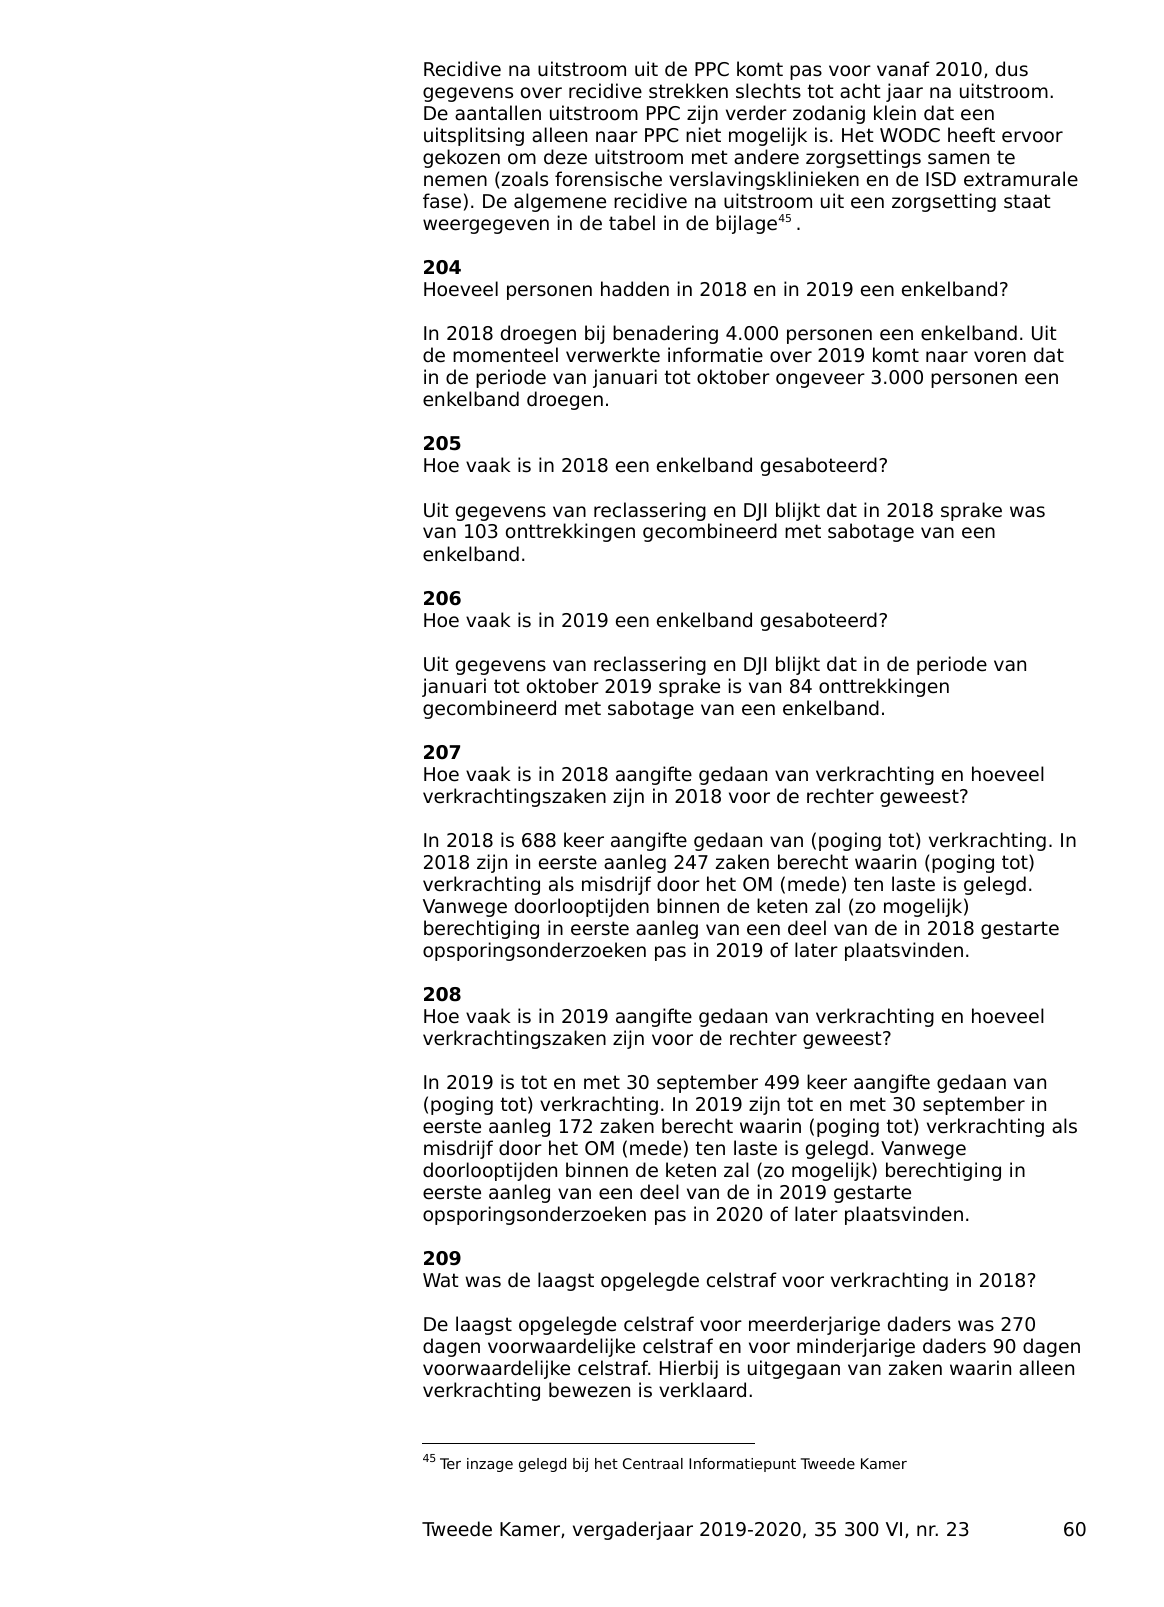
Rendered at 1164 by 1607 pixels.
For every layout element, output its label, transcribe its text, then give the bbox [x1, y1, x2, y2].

text Wat was de laagst opgelegde celstraf voor verkrachting in 2018? [422, 1270, 1087, 1292]
text Hoe vaak is in 2019 aangifte gedaan van verkrachting en hoeveel verkrachtingszaken zijn voor de rechter geweest? [422, 1006, 1087, 1050]
text Hoe vaak is in 2018 een enkelband gesaboteerd? [422, 455, 1087, 477]
text Recidive na uitstroom uit de PPC komt pas voor vanaf 2010, dus gegevens over recidive strekken slechts tot acht jaar na uitstroom. De aantallen uitstroom PPC zijn verder zodanig klein dat een uitsplitsing alleen naar PPC niet mogelijk is. Het WODC heeft ervoor gekozen om deze uitstroom met andere zorgsettings samen te nemen (zoals forensische verslavingsklinieken en de ISD extramurale fase). De algemene recidive na uitstroom uit een zorgsetting staat weergegeven in de tabel in de bijlage. [422, 59, 1087, 235]
text 206 [422, 588, 1087, 609]
text Uit gegevens van reclassering en DJI blijkt dat in de periode van januari tot oktober 2019 sprake is van 84 onttrekkingen gecombineerd met sabotage van een enkelband. [422, 654, 1087, 720]
text 207 [422, 742, 1087, 764]
text In 2018 is 688 keer aangifte gedaan van (poging tot) verkrachting. In 2018 zijn in eerste aanleg 247 zaken berecht waarin (poging tot) verkrachting als misdrijf door het OM (mede) ten laste is gelegd. Vanwege doorlooptijden binnen de keten zal (zo mogelijk) berechtiging in eerste aanleg van een deel van de in 2018 gestarte opsporingsonderzoeken pas in 2019 of later plaatsvinden. [422, 830, 1087, 962]
text 208 [422, 984, 1087, 1006]
text Hoe vaak is in 2018 aangifte gedaan van verkrachting en hoeveel verkrachtingszaken zijn in 2018 voor de rechter geweest? [422, 764, 1087, 808]
text Hoe vaak is in 2019 een enkelband gesaboteerd? [422, 609, 1087, 632]
text De laagst opgelegde celstraf voor meerderjarige daders was 270 dagen voorwaardelijke celstraf en voor minderjarige daders 90 dagen voorwaardelijke celstraf. Hierbij is uitgegaan van zaken waarin alleen verkrachting bewezen is verklaard. [422, 1314, 1087, 1402]
text In 2019 is tot en met 30 september 499 keer aangifte gedaan van (poging tot) verkrachting. In 2019 zijn tot en met 30 september in eerste aanleg 172 zaken berecht waarin (poging tot) verkrachting als misdrijf door het OM (mede) ten laste is gelegd. Vanwege doorlooptijden binnen de keten zal (zo mogelijk) berechtiging in eerste aanleg van een deel van de in 2019 gestarte opsporingsonderzoeken pas in 2020 of later plaatsvinden. [422, 1072, 1087, 1226]
text Ter inzage gelegd bij het Centraal Informatiepunt Tweede Kamer [422, 1452, 1087, 1474]
text 204 [422, 257, 1087, 279]
text 205 [422, 433, 1087, 455]
text Uit gegevens van reclassering en DJI blijkt dat in 2018 sprake was van 103 onttrekkingen gecombineerd met sabotage van een enkelband. [422, 499, 1087, 565]
text Hoeveel personen hadden in 2018 en in 2019 een enkelband? [422, 279, 1087, 301]
text In 2018 droegen bij benadering 4.000 personen een enkelband. Uit de momenteel verwerkte informatie over 2019 komt naar voren dat in de periode van januari tot oktober ongeveer 3.000 personen een enkelband droegen. [422, 323, 1087, 411]
text 209 [422, 1248, 1087, 1270]
